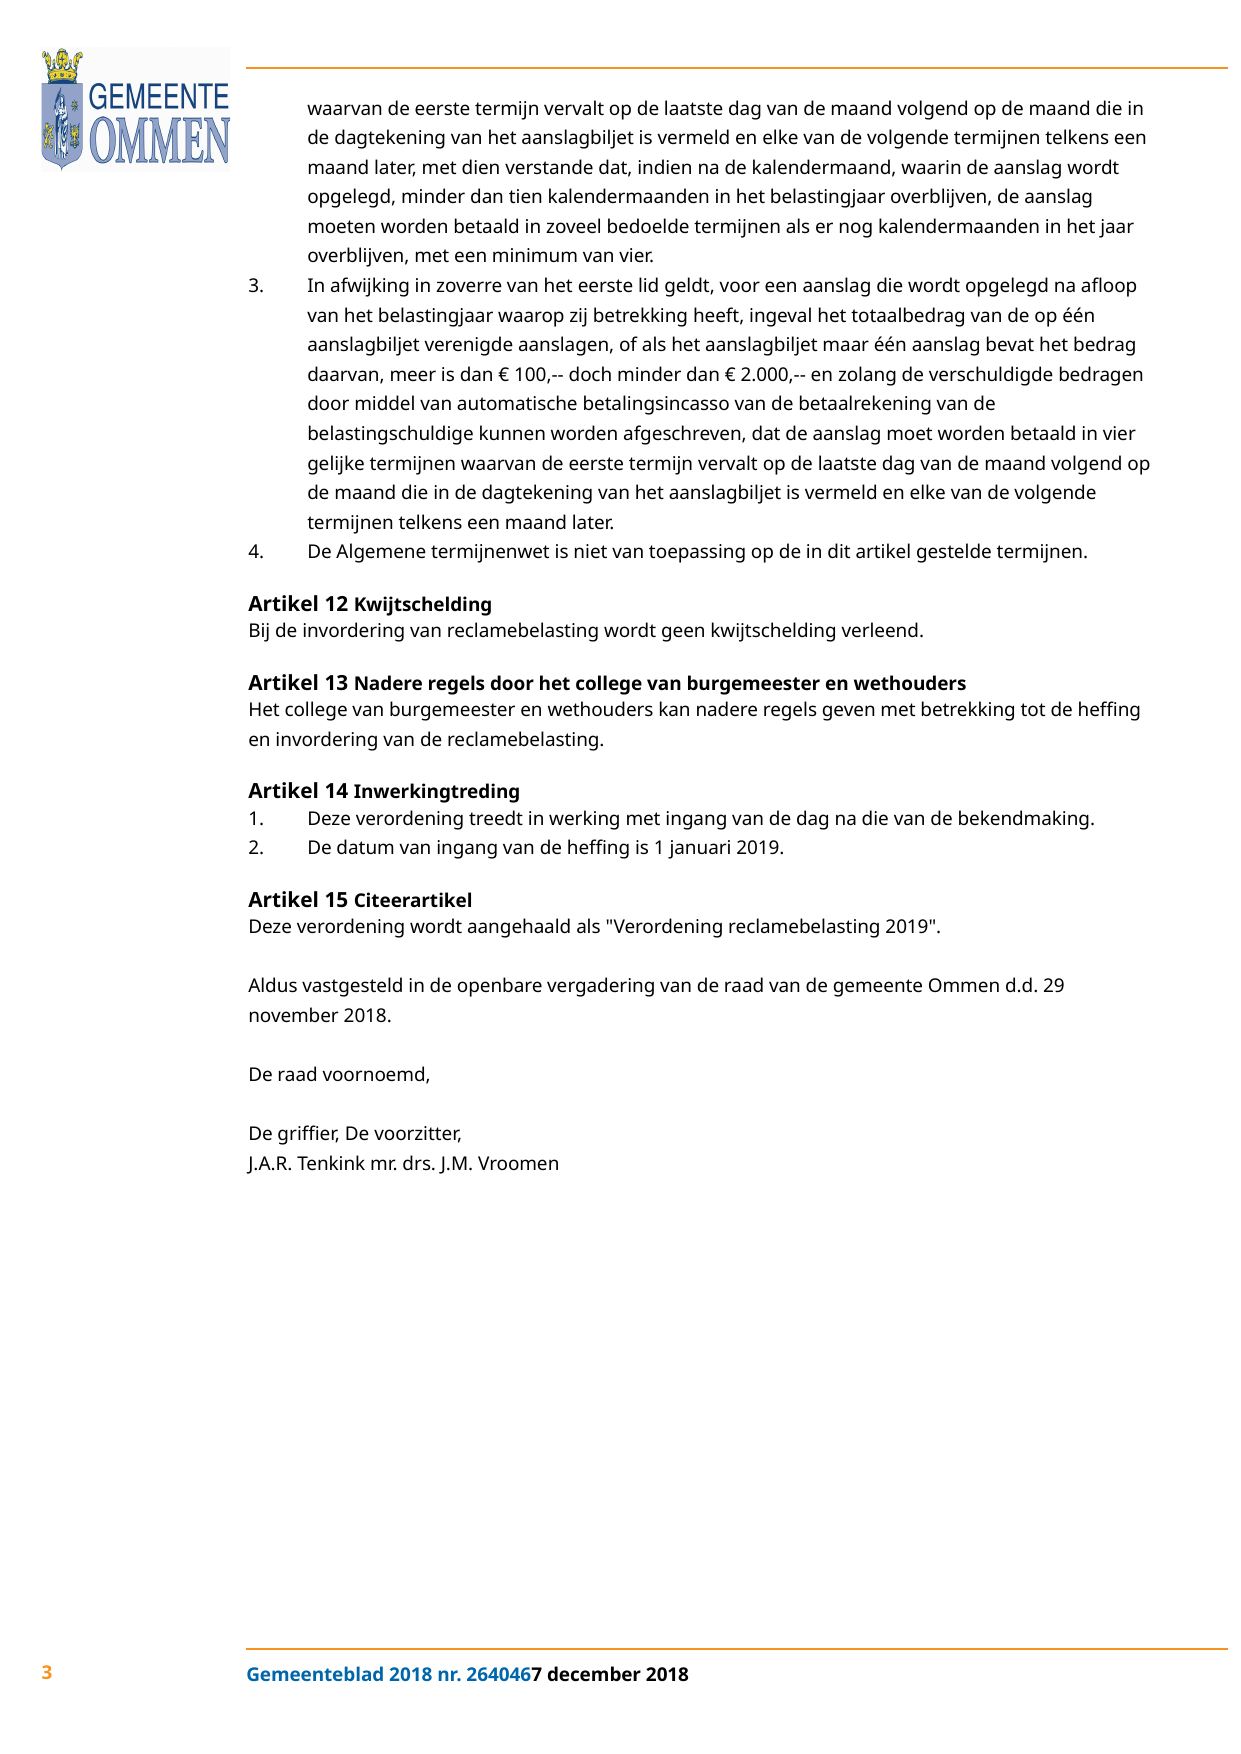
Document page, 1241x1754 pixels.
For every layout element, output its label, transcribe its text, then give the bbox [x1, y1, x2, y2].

list De Algemene termijnenwet is niet van toepassing op de in dit artikel gestelde termijnen. [248, 538, 1152, 564]
text Aldus vastgesteld in de openbare vergadering van de raad van de gemeente Ommen d.d. 29 november 2018. [248, 972, 1152, 1028]
text Artikel 13 Nadere regels door het college van burgemeester en wethouders [248, 668, 1152, 696]
list waarvan de eerste termijn vervalt op de laatste dag van de maand volgend op de maand die in de dagtekening van het aanslagbiljet is vermeld en elke van de volgende termijnen telkens een maand later, met dien verstande dat, indien na de kalendermaand, waarin de aanslag wordt opgelegd, minder dan tien kalendermaanden in het belastingjaar overblijven, de aanslag moeten worden betaald in zoveel bedoelde termijnen als er nog kalendermaanden in het jaar overblijven, met een minimum van vier. [248, 95, 1152, 268]
text J.A.R. Tenkink mr. drs. J.M. Vroomen [248, 1150, 1152, 1176]
picture [41, 47, 231, 172]
list In afwijking in zoverre van het eerste lid geldt, voor een aanslag die wordt opgelegd na afloop van het belastingjaar waarop zij betrekking heeft, ingeval het totaalbedrag van de op één aanslagbiljet verenigde aanslagen, of als het aanslagbiljet maar één aanslag bevat het bedrag daarvan, meer is dan € 100,-- doch minder dan € 2.000,-- en zolang de verschuldigde bedragen door middel van automatische betalingsincasso van de betaalrekening van de belastingschuldige kunnen worden afgeschreven, dat de aanslag moet worden betaald in vier gelijke termijnen waarvan de eerste termijn vervalt op de laatste dag van de maand volgend op de maand die in de dagtekening van het aanslagbiljet is vermeld en elke van de volgende termijnen telkens een maand later. [248, 272, 1152, 535]
list De datum van ingang van de heffing is 1 januari 2019. [248, 834, 1152, 860]
text Bij de invordering van reclamebelasting wordt geen kwijtschelding verleend. [248, 617, 1152, 643]
text Artikel 14 Inwerkingtreding [248, 776, 1152, 805]
text De raad voornoemd, [248, 1061, 1152, 1087]
text Artikel 15 Citeerartikel [248, 885, 1152, 913]
text Het college van burgemeester en wethouders kan nadere regels geven met betrekking tot de heffing en invordering van de reclamebelasting. [248, 696, 1152, 752]
text De griffier, De voorzitter, [248, 1120, 1152, 1146]
text Artikel 12 Kwijtschelding [248, 589, 1152, 617]
list Deze verordening treedt in werking met ingang van de dag na die van de bekendmaking. [248, 805, 1152, 830]
text Deze verordening wordt aangehaald als "Verordening reclamebelasting 2019". [248, 913, 1152, 939]
